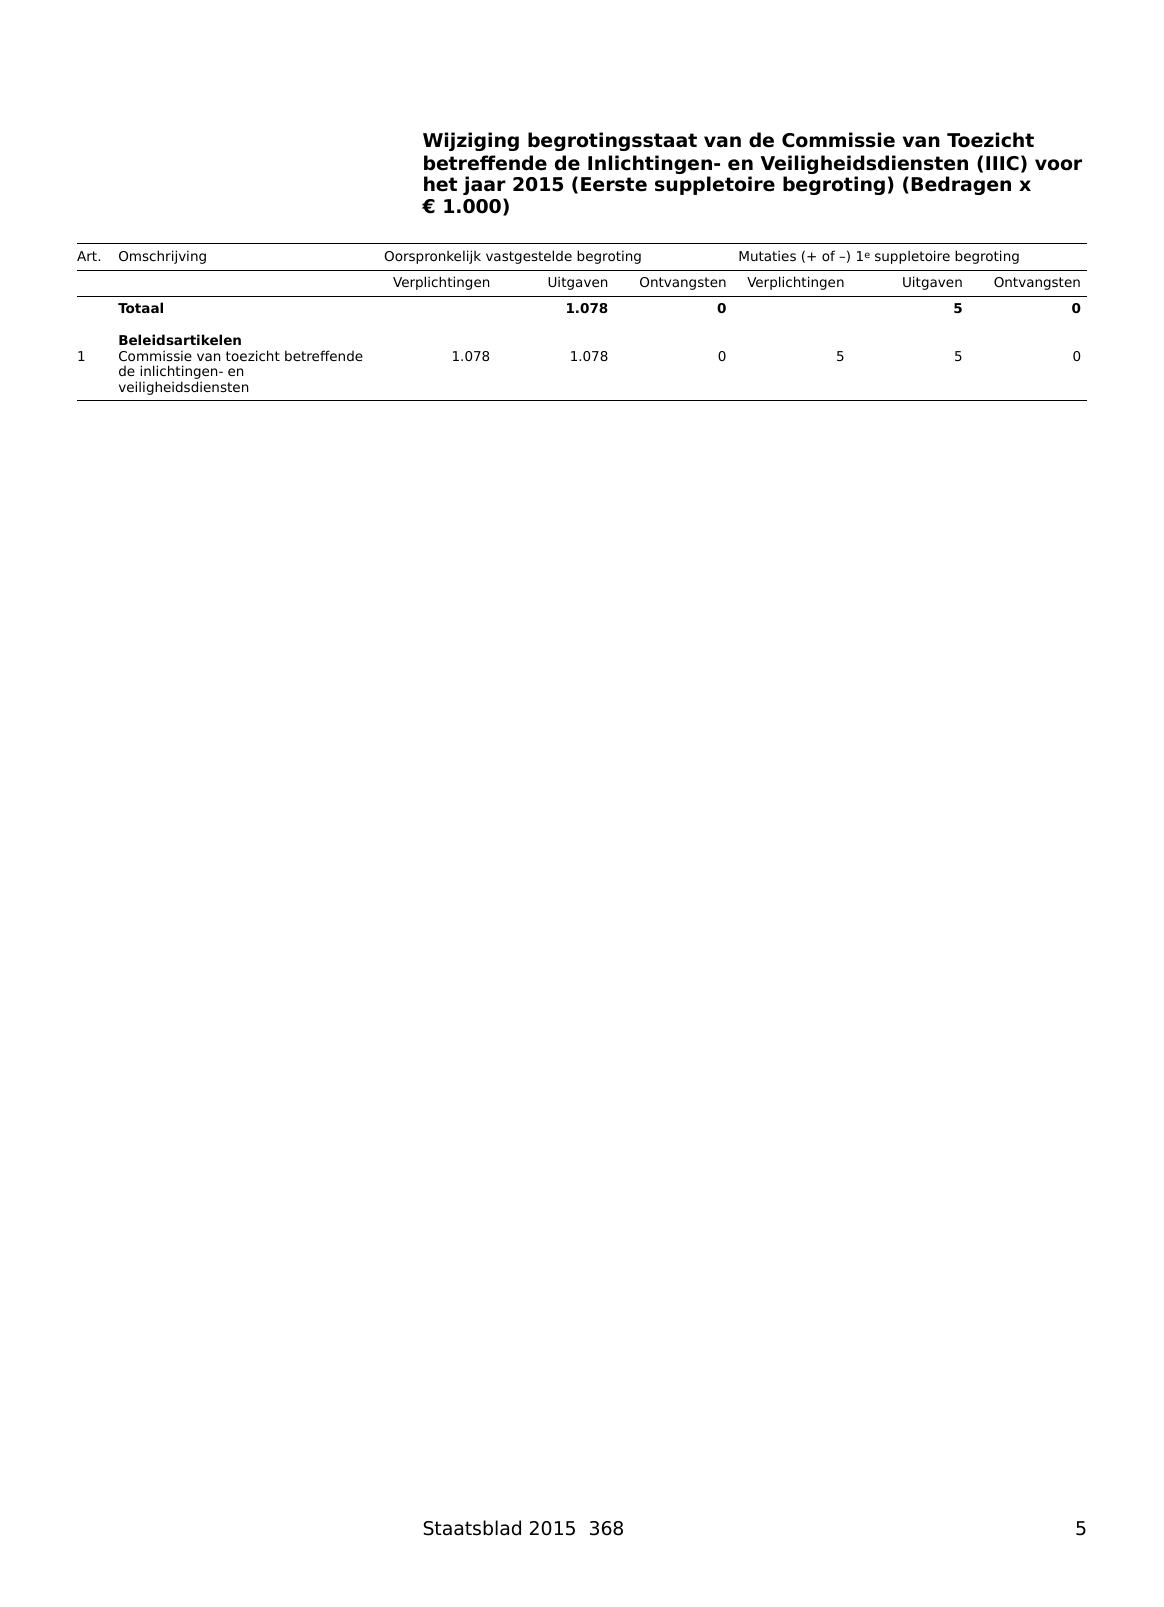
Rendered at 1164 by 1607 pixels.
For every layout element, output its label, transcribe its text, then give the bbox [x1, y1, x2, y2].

table_cell [496, 333, 614, 348]
table_cell [732, 317, 850, 333]
table_cell [77, 297, 112, 317]
table_cell Totaal [112, 297, 378, 317]
table_cell 0 [969, 349, 1087, 400]
table_cell [378, 333, 496, 348]
table_cell [732, 297, 850, 317]
table_cell [496, 317, 614, 333]
subtitle Wijziging begrotingsstaat van de Commissie van Toezicht betreffende de Inlichtingen- en Veiligheidsdiensten (IIIC) voor het jaar 2015 (Eerste suppletoire begroting) (Bedragen x € 1.000) [422, 130, 1087, 218]
table_cell [969, 317, 1087, 333]
table_header Art. [77, 244, 112, 269]
table_header Omschrijving [112, 244, 378, 269]
table_cell Verplichtingen [378, 271, 496, 296]
table_cell Commissie van toezicht betreffende de inlichtingen- en veiligheidsdiensten [112, 349, 378, 400]
table_cell Beleidsartikelen [112, 333, 378, 348]
table_cell [969, 333, 1087, 348]
table_cell [77, 317, 112, 333]
table_cell 1.078 [496, 297, 614, 317]
table_cell 0 [614, 297, 732, 317]
table_cell [614, 333, 732, 348]
table_cell 1.078 [378, 349, 496, 400]
table_cell [77, 271, 112, 296]
table_cell 5 [850, 349, 968, 400]
table_cell 1.078 [496, 349, 614, 400]
table_header Mutaties (+ of –) 1e suppletoire begroting [732, 244, 1087, 269]
table_header Oorspronkelijk vastgestelde begroting [378, 244, 732, 269]
table_cell [732, 333, 850, 348]
table_cell 5 [850, 297, 968, 317]
table_cell Verplichtingen [732, 271, 850, 296]
table_cell [378, 317, 496, 333]
table_cell [112, 317, 378, 333]
table_cell [112, 271, 378, 296]
table_cell Ontvangsten [614, 271, 732, 296]
table_cell 5 [732, 349, 850, 400]
table_cell [850, 317, 968, 333]
table_cell [77, 333, 112, 348]
table_cell Ontvangsten [969, 271, 1087, 296]
table_cell [850, 333, 968, 348]
table_cell 1 [77, 349, 112, 400]
table_cell 0 [969, 297, 1087, 317]
table_cell 0 [614, 349, 732, 400]
table_cell [378, 297, 496, 317]
table_cell [614, 317, 732, 333]
table_cell Uitgaven [850, 271, 968, 296]
table_cell Uitgaven [496, 271, 614, 296]
